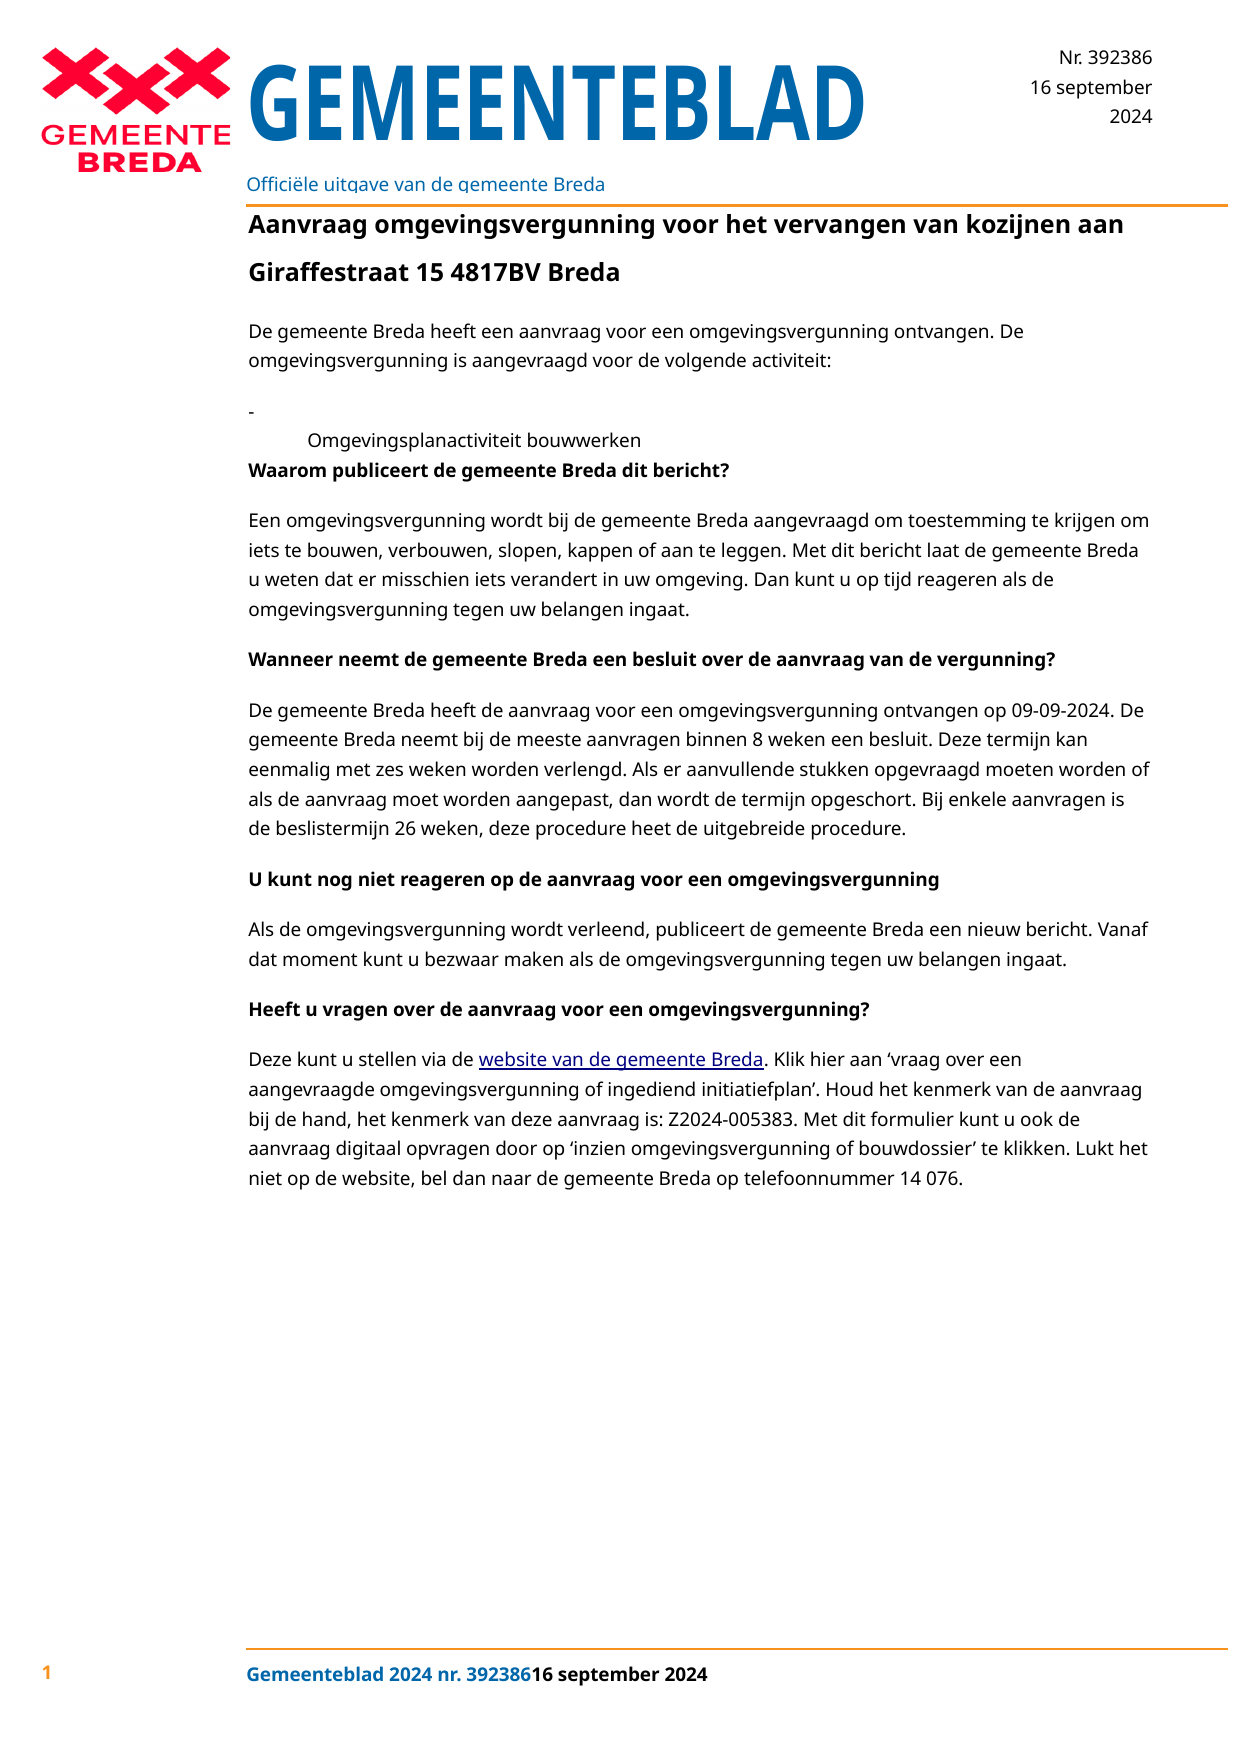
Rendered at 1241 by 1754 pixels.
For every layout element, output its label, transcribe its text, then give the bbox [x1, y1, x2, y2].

text Heeft u vragen over de aanvraag voor een omgevingsvergunning? [248, 996, 1152, 1022]
text Als de omgevingsvergunning wordt verleend, publiceert de gemeente Breda een nieuw bericht. Vanaf dat moment kunt u bezwaar maken als de omgevingsvergunning tegen uw belangen ingaat. [248, 916, 1152, 972]
text Een omgevingsvergunning wordt bij de gemeente Breda aangevraagd om toestemming te krijgen om iets te bouwen, verbouwen, slopen, kappen of aan te leggen. Met dit bericht laat de gemeente Breda u weten dat er misschien iets verandert in uw omgeving. Dan kunt u op tijd reageren als de omgevingsvergunning tegen uw belangen ingaat. [248, 507, 1152, 622]
text Wanneer neemt de gemeente Breda een besluit over de aanvraag van de vergunning? [248, 647, 1152, 672]
picture [41, 47, 231, 172]
text Aanvraag omgevingsvergunning voor het vervangen van kozijnen aan Giraffestraat 15 4817BV Breda [248, 207, 1152, 288]
text De gemeente Breda heeft een aanvraag voor een omgevingsvergunning ontvangen. De omgevingsvergunning is aangevraagd voor de volgende activiteit: [248, 318, 1152, 373]
text Waarom publiceert de gemeente Breda dit bericht? [248, 457, 1152, 483]
text U kunt nog niet reageren op de aanvraag voor een omgevingsvergunning [248, 866, 1152, 892]
list Omgevingsplanactiviteit bouwwerken [248, 427, 1152, 453]
text De gemeente Breda heeft de aanvraag voor een omgevingsvergunning ontvangen op 09-09-2024. De gemeente Breda neemt bij de meeste aanvragen binnen 8 weken een besluit. Deze termijn kan eenmalig met zes weken worden verlengd. Als er aanvullende stukken opgevraagd moeten worden of als de aanvraag moet worden aangepast, dan wordt de termijn opgeschort. Bij enkele aanvragen is de beslistermijn 26 weken, deze procedure heet de uitgebreide procedure. [248, 697, 1152, 841]
text Deze kunt u stellen via de website van de gemeente Breda. Klik hier aan ‘vraag over een aangevraagde omgevingsvergunning of ingediend initiatiefplan’. Houd het kenmerk van de aanvraag bij de hand, het kenmerk van deze aanvraag is: Z2024-005383. Met dit formulier kunt u ook de aanvraag digitaal opvragen door op ‘inzien omgevingsvergunning of bouwdossier’ te klikken. Lukt het niet op de website, bel dan naar de gemeente Breda op telefoonnummer 14 076. [248, 1047, 1152, 1191]
